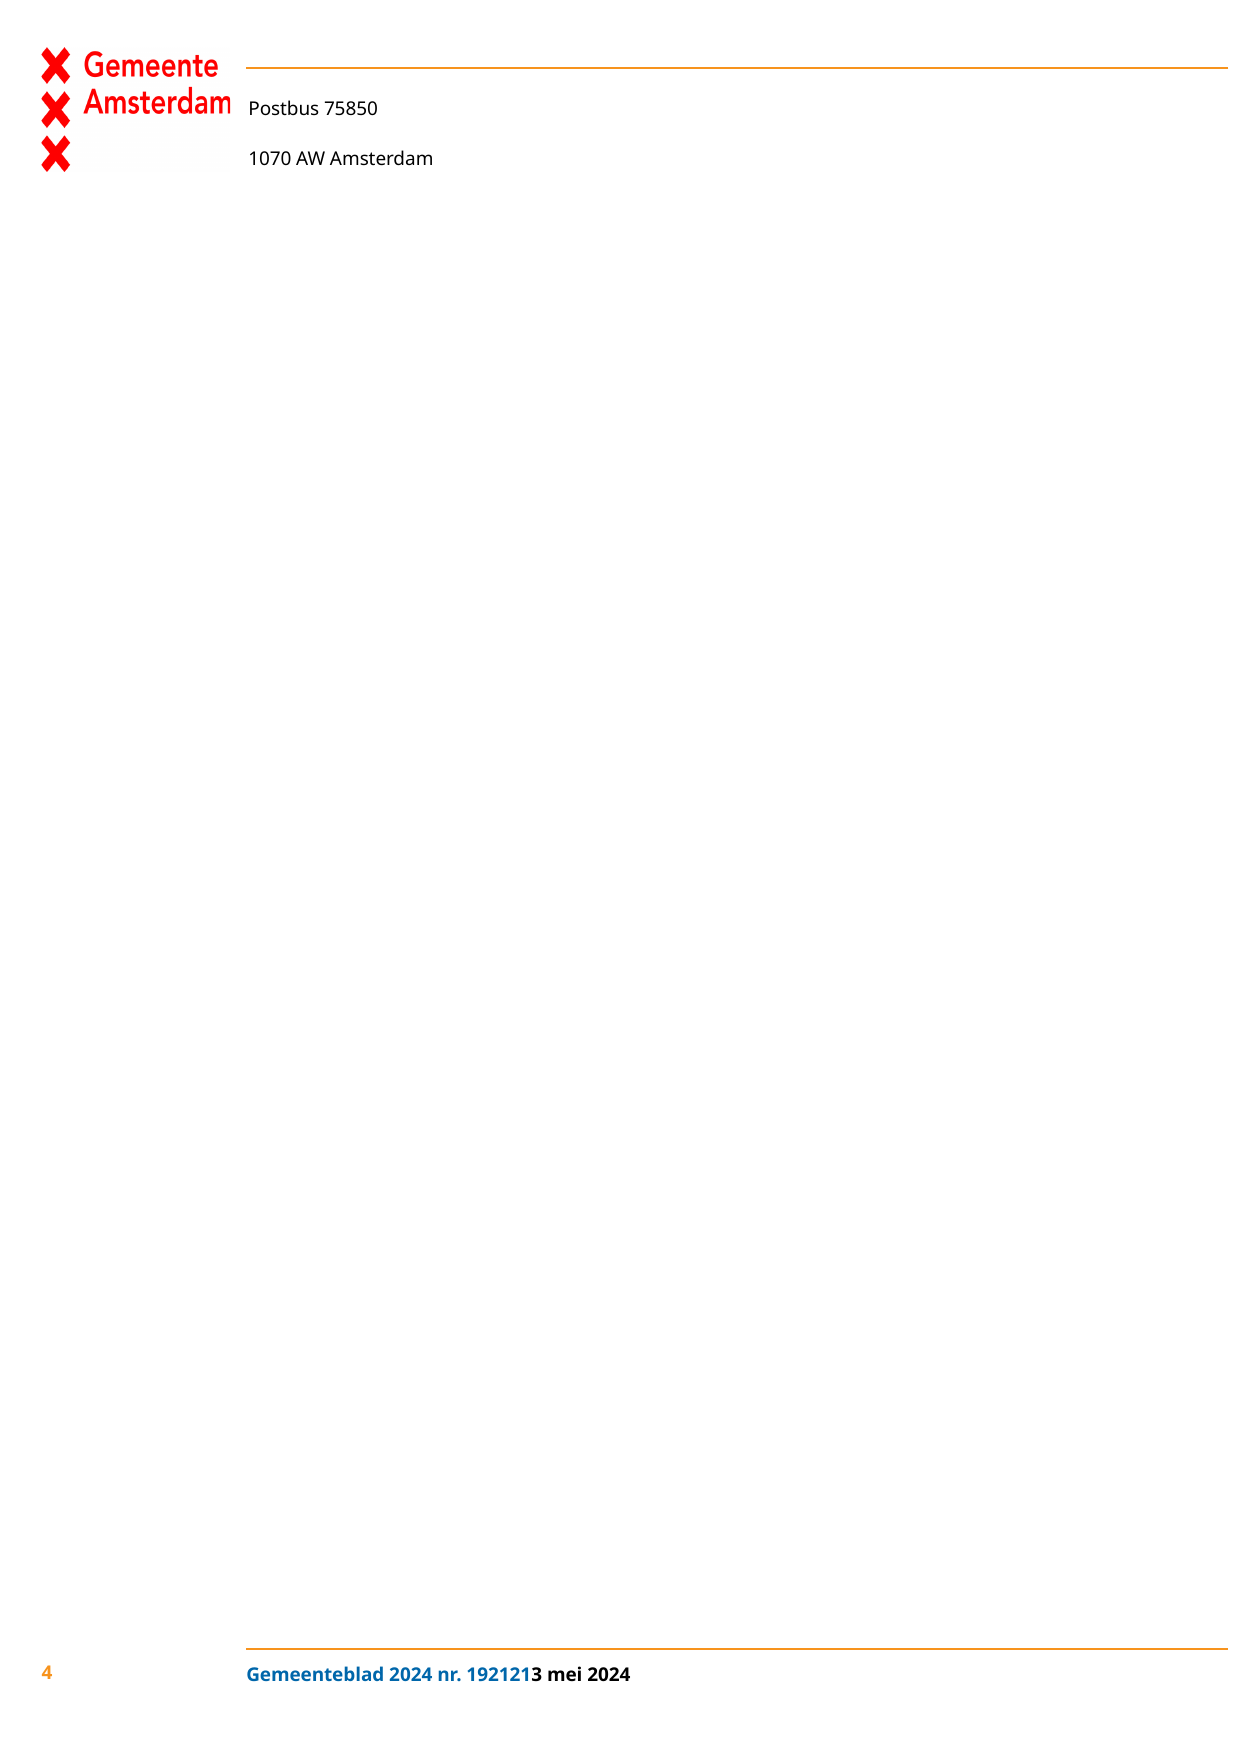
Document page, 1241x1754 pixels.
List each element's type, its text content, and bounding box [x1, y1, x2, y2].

text Postbus 75850 [248, 95, 1152, 121]
text 1070 AW Amsterdam [248, 145, 1152, 171]
picture [41, 47, 231, 172]
